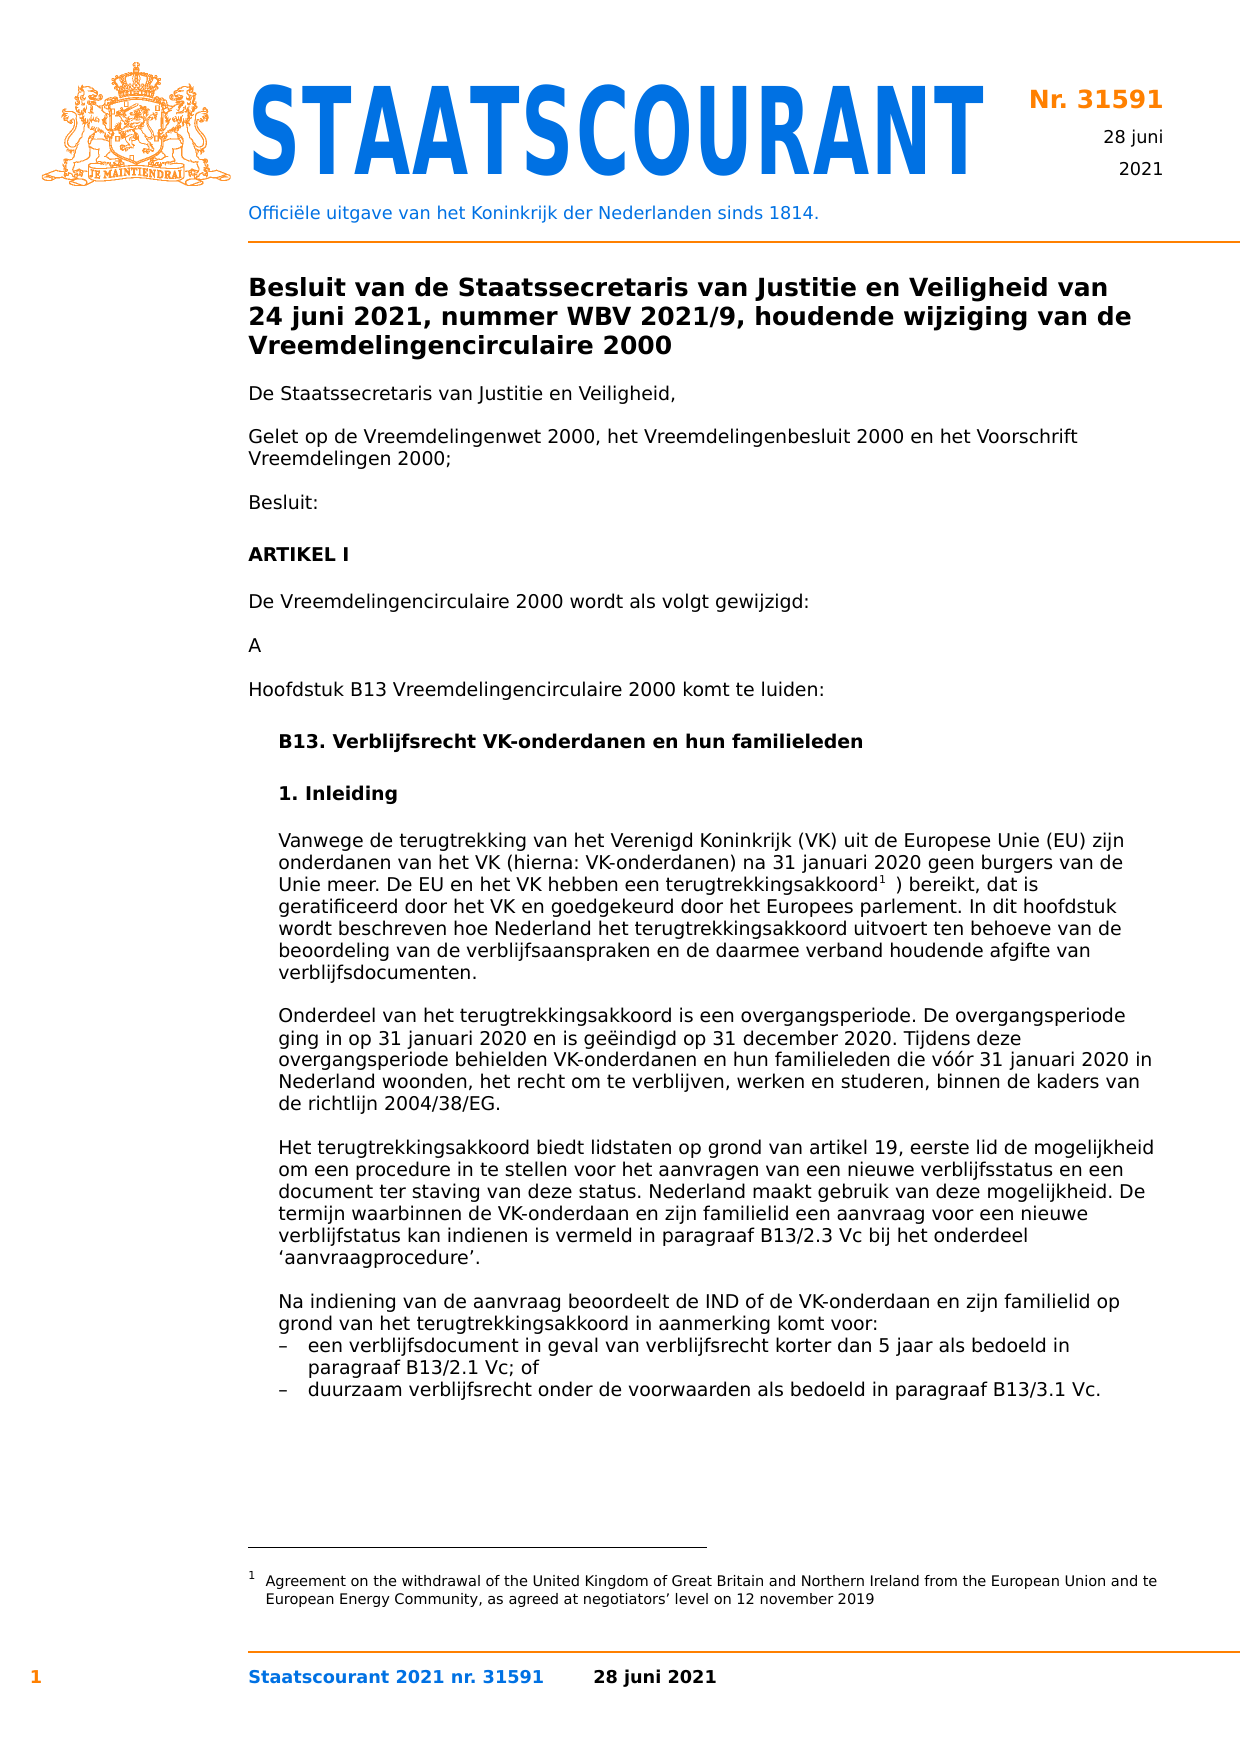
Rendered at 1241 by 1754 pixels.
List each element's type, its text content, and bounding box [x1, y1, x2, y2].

table_header [25, 62, 248, 241]
text A [248, 635, 1163, 657]
text Gelet op de Vreemdelingenwet 2000, het Vreemdelingenbesluit 2000 en het Voorschrift Vreemdelingen 2000; [248, 426, 1163, 470]
subtitle B13. Verblijfsrecht VK-onderdanen en hun familieleden [278, 731, 1163, 753]
text Hoofdstuk B13 Vreemdelingencirculaire 2000 komt te luiden: [248, 679, 1163, 701]
table_cell 28 juni [998, 121, 1240, 153]
text Het terugtrekkingsakkoord biedt lidstaten op grond van artikel 19, eerste lid de mogelijkheid om een procedure in te stellen voor het aanvragen van een nieuwe verblijfsstatus en een document ter staving van deze status. Nederland maakt gebruik van deze mogelijkheid. De termijn waarbinnen de VK-onderdaan en zijn familielid een aanvraag voor een nieuwe verblijfstatus kan indienen is vermeld in paragraaf B13/2.3 Vc bij het onderdeel ‘aanvraagprocedure’. [278, 1137, 1163, 1269]
text Besluit: [248, 492, 1163, 514]
text Vanwege de terugtrekking van het Verenigd Koninkrijk (VK) uit de Europese Unie (EU) zijn onderdanen van het VK (hierna: VK-onderdanen) na 31 januari 2020 geen burgers van de Unie meer. De EU en het VK hebben een terugtrekkingsakkoord ) bereikt, dat is geratificeerd door het VK en goedgekeurd door het Europees parlement. In dit hoofdstuk wordt beschreven hoe Nederland het terugtrekkingsakkoord uitvoert ten behoeve van de beoordeling van de verblijfsaanspraken en de daarmee verband houdende afgifte van verblijfsdocumenten. [278, 830, 1163, 983]
text – een verblijfsdocument in geval van verblijfsrecht korter dan 5 jaar als bedoeld in paragraaf B13/2.1 Vc; of [278, 1335, 1163, 1379]
table_header Nr. 31591 [998, 62, 1240, 121]
text De Vreemdelingencirculaire 2000 wordt als volgt gewijzigd: [248, 591, 1163, 613]
text Onderdeel van het terugtrekkingsakkoord is een overgangsperiode. De overgangsperiode ging in op 31 januari 2020 en is geëindigd op 31 december 2020. Tijdens deze overgangsperiode behielden VK-onderdanen en hun familieleden die vóór 31 januari 2020 in Nederland woonden, het recht om te verblijven, werken en studeren, binnen de kaders van de richtlijn 2004/38/EG. [278, 1005, 1163, 1115]
text – duurzaam verblijfsrecht onder de voorwaarden als bedoeld in paragraaf B13/3.1 Vc. [278, 1379, 1163, 1401]
table_cell 2021 [998, 153, 1240, 203]
table_header STAATSCOURANT [248, 62, 998, 203]
text Agreement on the withdrawal of the United Kingdom of Great Britain and Northern Ireland from the European Union and te European Energy Community, as agreed at negotiators’ level on 12 november 2019 [248, 1569, 1163, 1608]
subtitle Besluit van de Staatssecretaris van Justitie en Veiligheid van 24 juni 2021, nummer WBV 2021/9, houdende wijziging van de Vreemdelingencirculaire 2000 [248, 273, 1163, 361]
subtitle 1. Inleiding [278, 783, 1163, 805]
subtitle ARTIKEL I [248, 544, 1163, 566]
picture [41, 62, 231, 186]
text Na indiening van de aanvraag beoordeelt de IND of de VK-onderdaan en zijn familielid op grond van het terugtrekkingsakkoord in aanmerking komt voor: [278, 1291, 1163, 1335]
text De Staatssecretaris van Justitie en Veiligheid, [248, 382, 1163, 404]
table_cell Officiële uitgave van het Koninkrijk der Nederlanden sinds 1814. [248, 203, 1240, 241]
